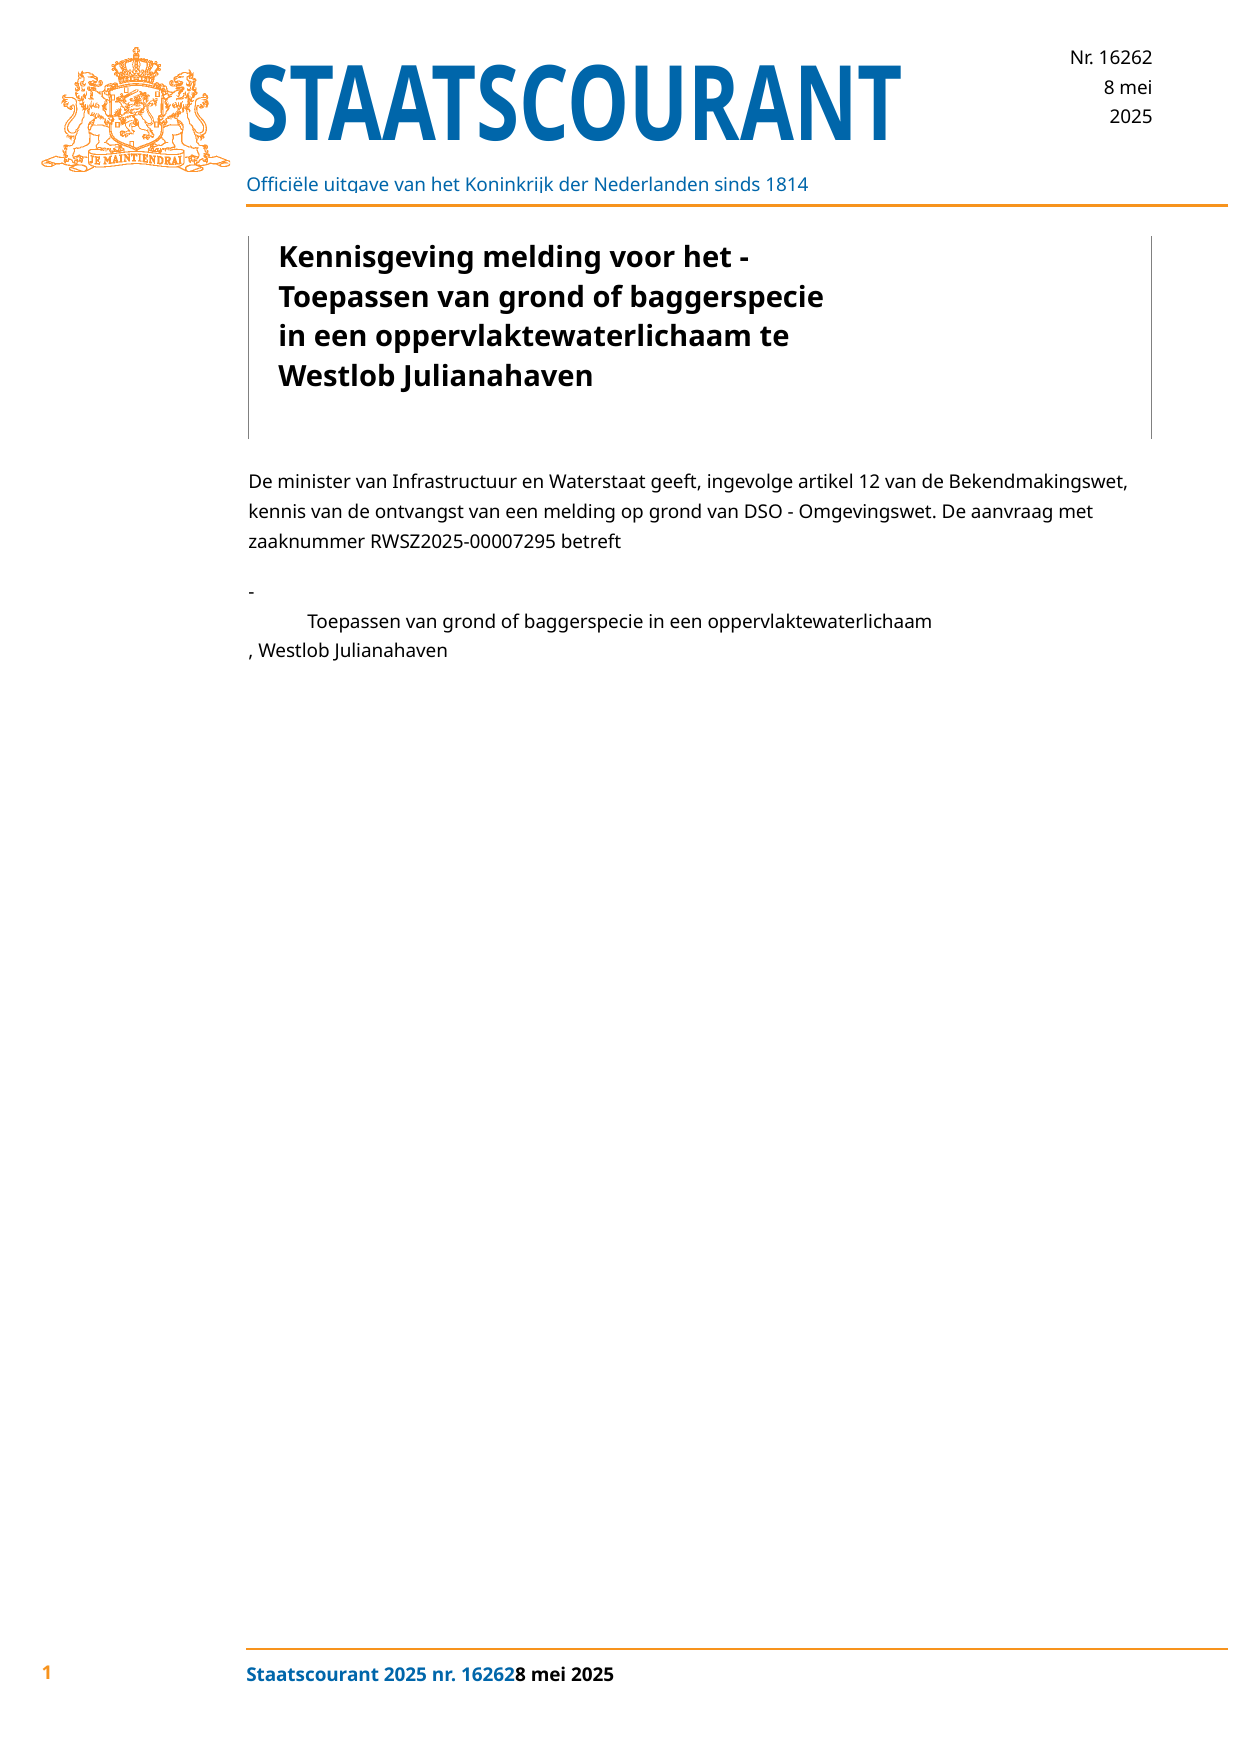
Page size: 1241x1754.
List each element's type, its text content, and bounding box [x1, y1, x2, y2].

table_header [850, 414, 1151, 439]
table_header Kennisgeving melding voor het -Toepassen van grond of baggerspecie in een oppervlaktewaterlichaam te Westlob Julianahaven [249, 236, 850, 439]
picture [41, 47, 231, 172]
text De minister van Infrastructuur en Waterstaat geeft, ingevolge artikel 12 van de Bekendmakingswet, kennis van de ontvangst van een melding op grond van DSO - Omgevingswet. De aanvraag met zaaknummer RWSZ2025-00007295 betreft [248, 469, 1152, 553]
text , Westlob Julianahaven [248, 637, 1152, 663]
list Toepassen van grond of baggerspecie in een oppervlaktewaterlichaam [248, 608, 1152, 633]
picture [912, 236, 1090, 414]
table_header [1090, 236, 1151, 413]
table_header [850, 236, 912, 413]
